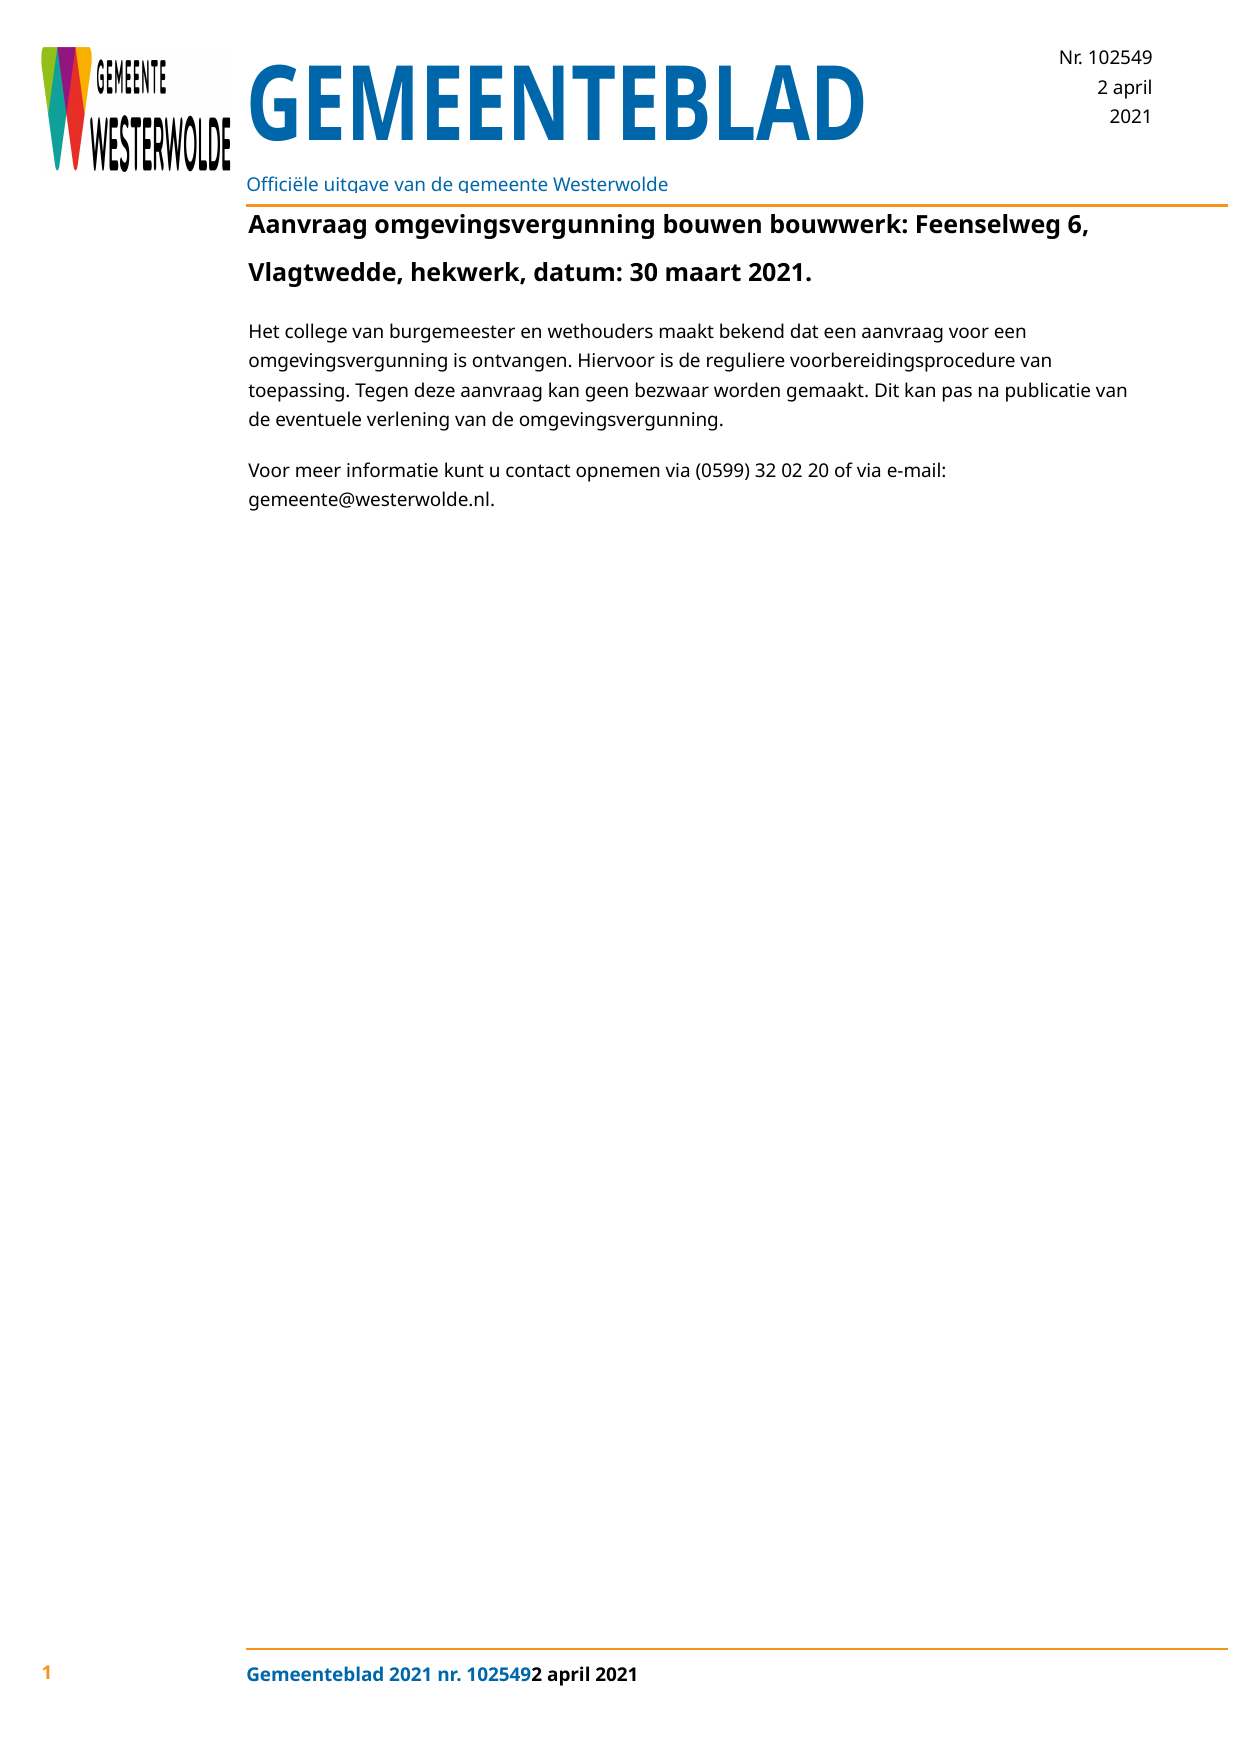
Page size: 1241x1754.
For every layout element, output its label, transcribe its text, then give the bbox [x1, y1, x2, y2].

text Het college van burgemeester en wethouders maakt bekend dat een aanvraag voor een omgevingsvergunning is ontvangen. Hiervoor is de reguliere voorbereidingsprocedure van toepassing. Tegen deze aanvraag kan geen bezwaar worden gemaakt. Dit kan pas na publicatie van de eventuele verlening van de omgevingsvergunning. [248, 318, 1152, 432]
text Voor meer informatie kunt u contact opnemen via (0599) 32 02 20 of via e-mail: gemeente@westerwolde.nl. [248, 457, 1152, 512]
text Aanvraag omgevingsvergunning bouwen bouwwerk: Feenselweg 6, Vlagtwedde, hekwerk, datum: 30 maart 2021. [248, 207, 1152, 288]
picture [41, 47, 231, 172]
